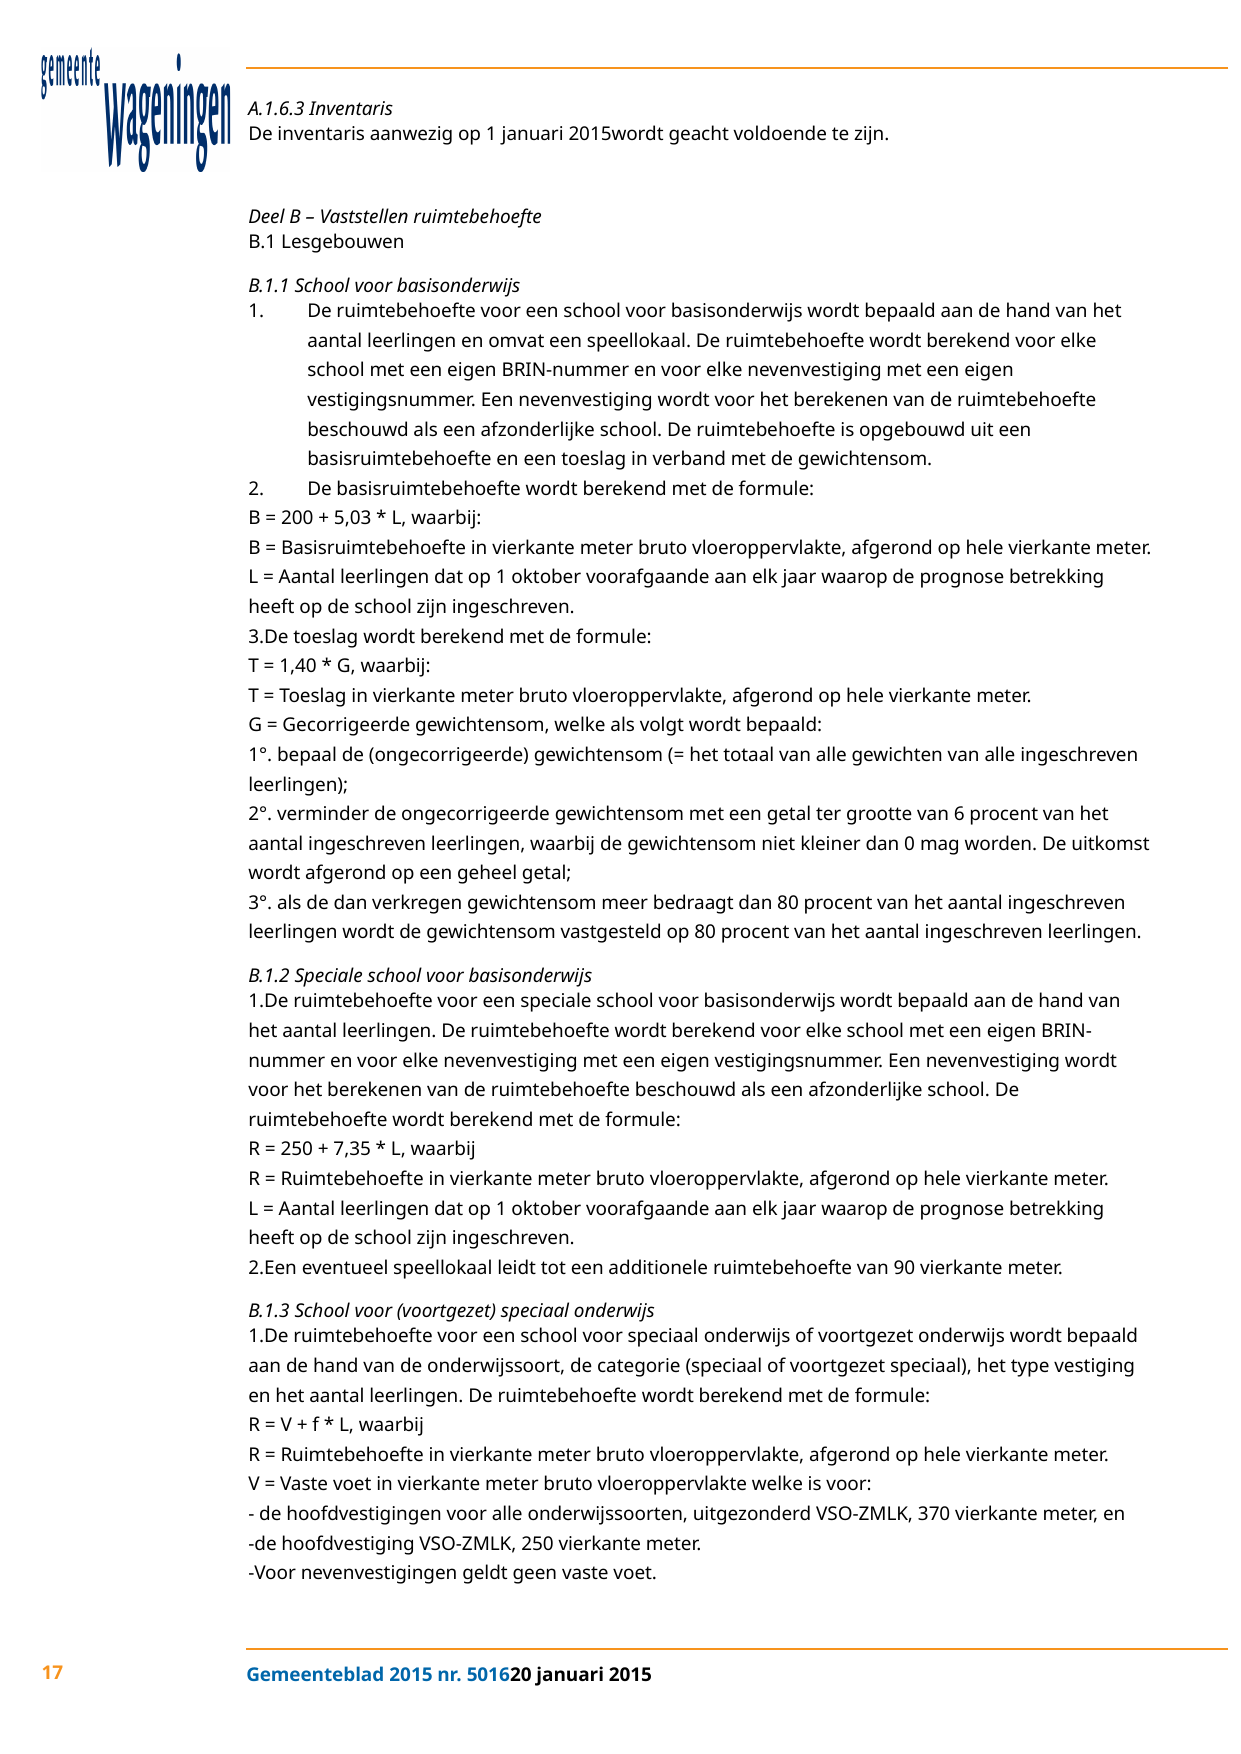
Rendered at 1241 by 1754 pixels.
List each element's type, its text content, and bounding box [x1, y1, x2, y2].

text De inventaris aanwezig op 1 januari 2015wordt geacht voldoende te zijn. [248, 121, 1152, 146]
text B = Basisruimtebehoefte in vierkante meter bruto vloeroppervlakte, afgerond op hele vierkante meter. [248, 534, 1152, 560]
text R = Ruimtebehoefte in vierkante meter bruto vloeroppervlakte, afgerond op hele vierkante meter. [248, 1165, 1152, 1191]
text 2.Een eventueel speellokaal leidt tot een additionele ruimtebehoefte van 90 vierkante meter. [248, 1254, 1152, 1279]
text 3°. als de dan verkregen gewichtensom meer bedraagt dan 80 procent van het aantal ingeschreven leerlingen wordt de gewichtensom vastgesteld op 80 procent van het aantal ingeschreven leerlingen. [248, 889, 1152, 944]
text - de hoofdvestigingen voor alle onderwijssoorten, uitgezonderd VSO-ZMLK, 370 vierkante meter, en [248, 1500, 1152, 1526]
text R = Ruimtebehoefte in vierkante meter bruto vloeroppervlakte, afgerond op hele vierkante meter. [248, 1441, 1152, 1467]
text B.1.2 Speciale school voor basisonderwijs [248, 962, 1152, 988]
list De ruimtebehoefte voor een school voor basisonderwijs wordt bepaald aan de hand van het aantal leerlingen en omvat een speellokaal. De ruimtebehoefte wordt berekend voor elke school met een eigen BRIN-nummer en voor elke nevenvestiging met een eigen vestigingsnummer. Een nevenvestiging wordt voor het berekenen van de ruimtebehoefte beschouwd als een afzonderlijke school. De ruimtebehoefte is opgebouwd uit een basisruimtebehoefte en een toeslag in verband met de gewichtensom. [248, 297, 1152, 471]
text B = 200 + 5,03 * L, waarbij: [248, 504, 1152, 530]
text 3.De toeslag wordt berekend met de formule: [248, 623, 1152, 649]
list De basisruimtebehoefte wordt berekend met de formule: [248, 475, 1152, 501]
text V = Vaste voet in vierkante meter bruto vloeroppervlakte welke is voor: [248, 1471, 1152, 1496]
text L = Aantal leerlingen dat op 1 oktober voorafgaande aan elk jaar waarop de prognose betrekking heeft op de school zijn ingeschreven. [248, 564, 1152, 619]
text R = V + f * L, waarbij [248, 1411, 1152, 1437]
text L = Aantal leerlingen dat op 1 oktober voorafgaande aan elk jaar waarop de prognose betrekking heeft op de school zijn ingeschreven. [248, 1195, 1152, 1250]
text 1°. bepaal de (ongecorrigeerde) gewichtensom (= het totaal van alle gewichten van alle ingeschreven leerlingen); [248, 741, 1152, 797]
text R = 250 + 7,35 * L, waarbij [248, 1136, 1152, 1161]
text B.1.1 School voor basisonderwijs [248, 272, 1152, 297]
text 1.De ruimtebehoefte voor een speciale school voor basisonderwijs wordt bepaald aan de hand van het aantal leerlingen. De ruimtebehoefte wordt berekend voor elke school met een eigen BRIN-nummer en voor elke nevenvestiging met een eigen vestigingsnummer. Een nevenvestiging wordt voor het berekenen van de ruimtebehoefte beschouwd als een afzonderlijke school. De ruimtebehoefte wordt berekend met de formule: [248, 988, 1152, 1132]
text 2°. verminder de ongecorrigeerde gewichtensom met een getal ter grootte van 6 procent van het aantal ingeschreven leerlingen, waarbij de gewichtensom niet kleiner dan 0 mag worden. De uitkomst wordt afgerond op een geheel getal; [248, 800, 1152, 885]
text 1.De ruimtebehoefte voor een school voor speciaal onderwijs of voortgezet onderwijs wordt bepaald aan de hand van de onderwijssoort, de categorie (speciaal of voortgezet speciaal), het type vestiging en het aantal leerlingen. De ruimtebehoefte wordt berekend met de formule: [248, 1323, 1152, 1408]
picture [41, 47, 231, 172]
text Deel B – Vaststellen ruimtebehoefte [248, 203, 1152, 229]
text -de hoofdvestiging VSO-ZMLK, 250 vierkante meter. [248, 1530, 1152, 1556]
text T = 1,40 * G, waarbij: [248, 652, 1152, 678]
text B.1 Lesgebouwen [248, 229, 1152, 254]
text A.1.6.3 Inventaris [248, 95, 1152, 121]
text B.1.3 School voor (voortgezet) speciaal onderwijs [248, 1297, 1152, 1323]
text G = Gecorrigeerde gewichtensom, welke als volgt wordt bepaald: [248, 712, 1152, 737]
text T = Toeslag in vierkante meter bruto vloeroppervlakte, afgerond op hele vierkante meter. [248, 682, 1152, 708]
text -Voor nevenvestigingen geldt geen vaste voet. [248, 1559, 1152, 1585]
